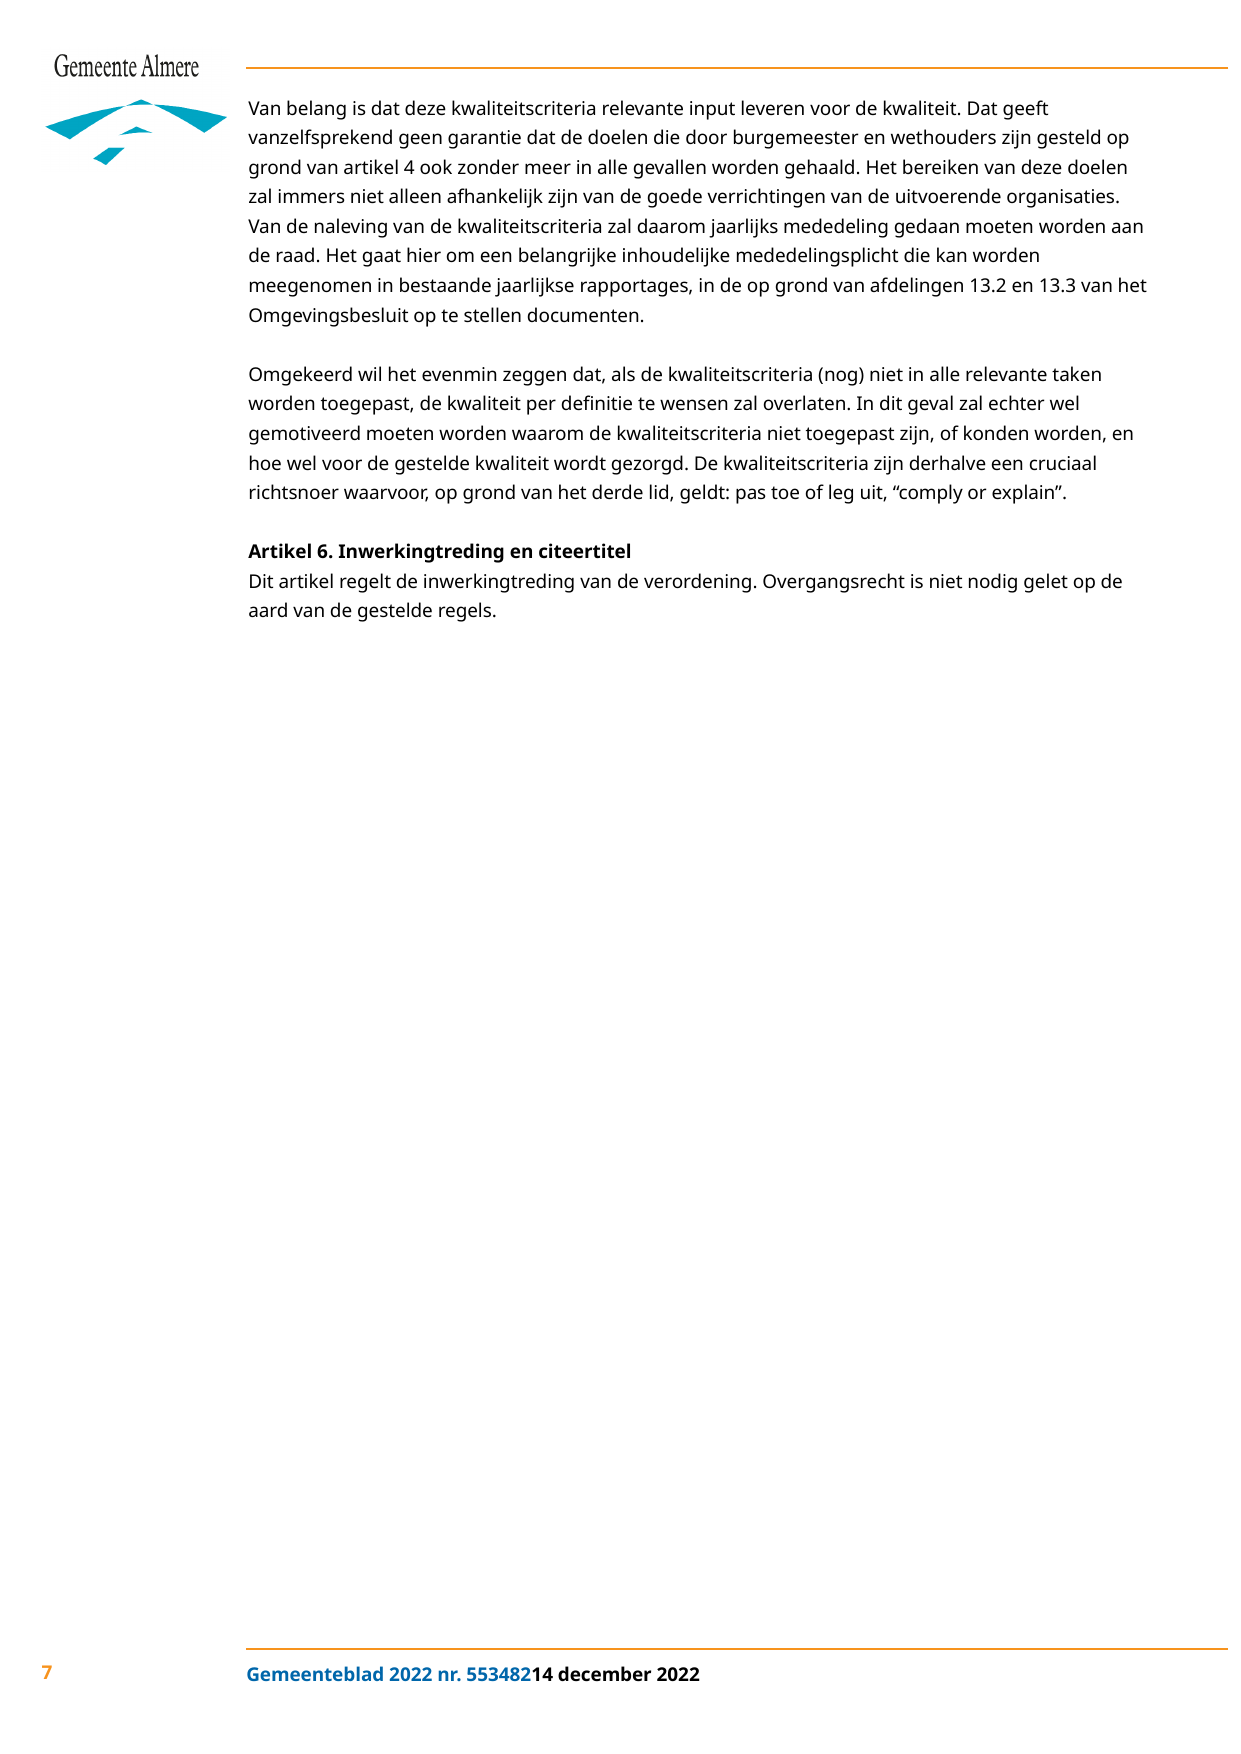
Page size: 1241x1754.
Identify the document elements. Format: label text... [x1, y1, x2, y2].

text Van belang is dat deze kwaliteitscriteria relevante input leveren voor de kwaliteit. Dat geeft vanzelfsprekend geen garantie dat de doelen die door burgemeester en wethouders zijn gesteld op grond van artikel 4 ook zonder meer in alle gevallen worden gehaald. Het bereiken van deze doelen zal immers niet alleen afhankelijk zijn van de goede verrichtingen van de uitvoerende organisaties. Van de naleving van de kwaliteitscriteria zal daarom jaarlijks mededeling gedaan moeten worden aan de raad. Het gaat hier om een belangrijke inhoudelijke mededelingsplicht die kan worden meegenomen in bestaande jaarlijkse rapportages, in de op grond van afdelingen 13.2 en 13.3 van het Omgevingsbesluit op te stellen documenten. [248, 95, 1152, 328]
text Artikel 6. Inwerkingtreding en citeertitel [248, 538, 1152, 564]
text Omgekeerd wil het evenmin zeggen dat, als de kwaliteitscriteria (nog) niet in alle relevante taken worden toegepast, de kwaliteit per definitie te wensen zal overlaten. In dit geval zal echter wel gemotiveerd moeten worden waarom de kwaliteitscriteria niet toegepast zijn, of konden worden, en hoe wel voor de gestelde kwaliteit wordt gezorgd. De kwaliteitscriteria zijn derhalve een cruciaal richtsnoer waarvoor, op grond van het derde lid, geldt: pas toe of leg uit, “comply or explain”. [248, 361, 1152, 505]
picture [41, 47, 231, 172]
text Dit artikel regelt de inwerkingtreding van de verordening. Overgangsrecht is niet nodig gelet op de aard van de gestelde regels. [248, 568, 1152, 623]
